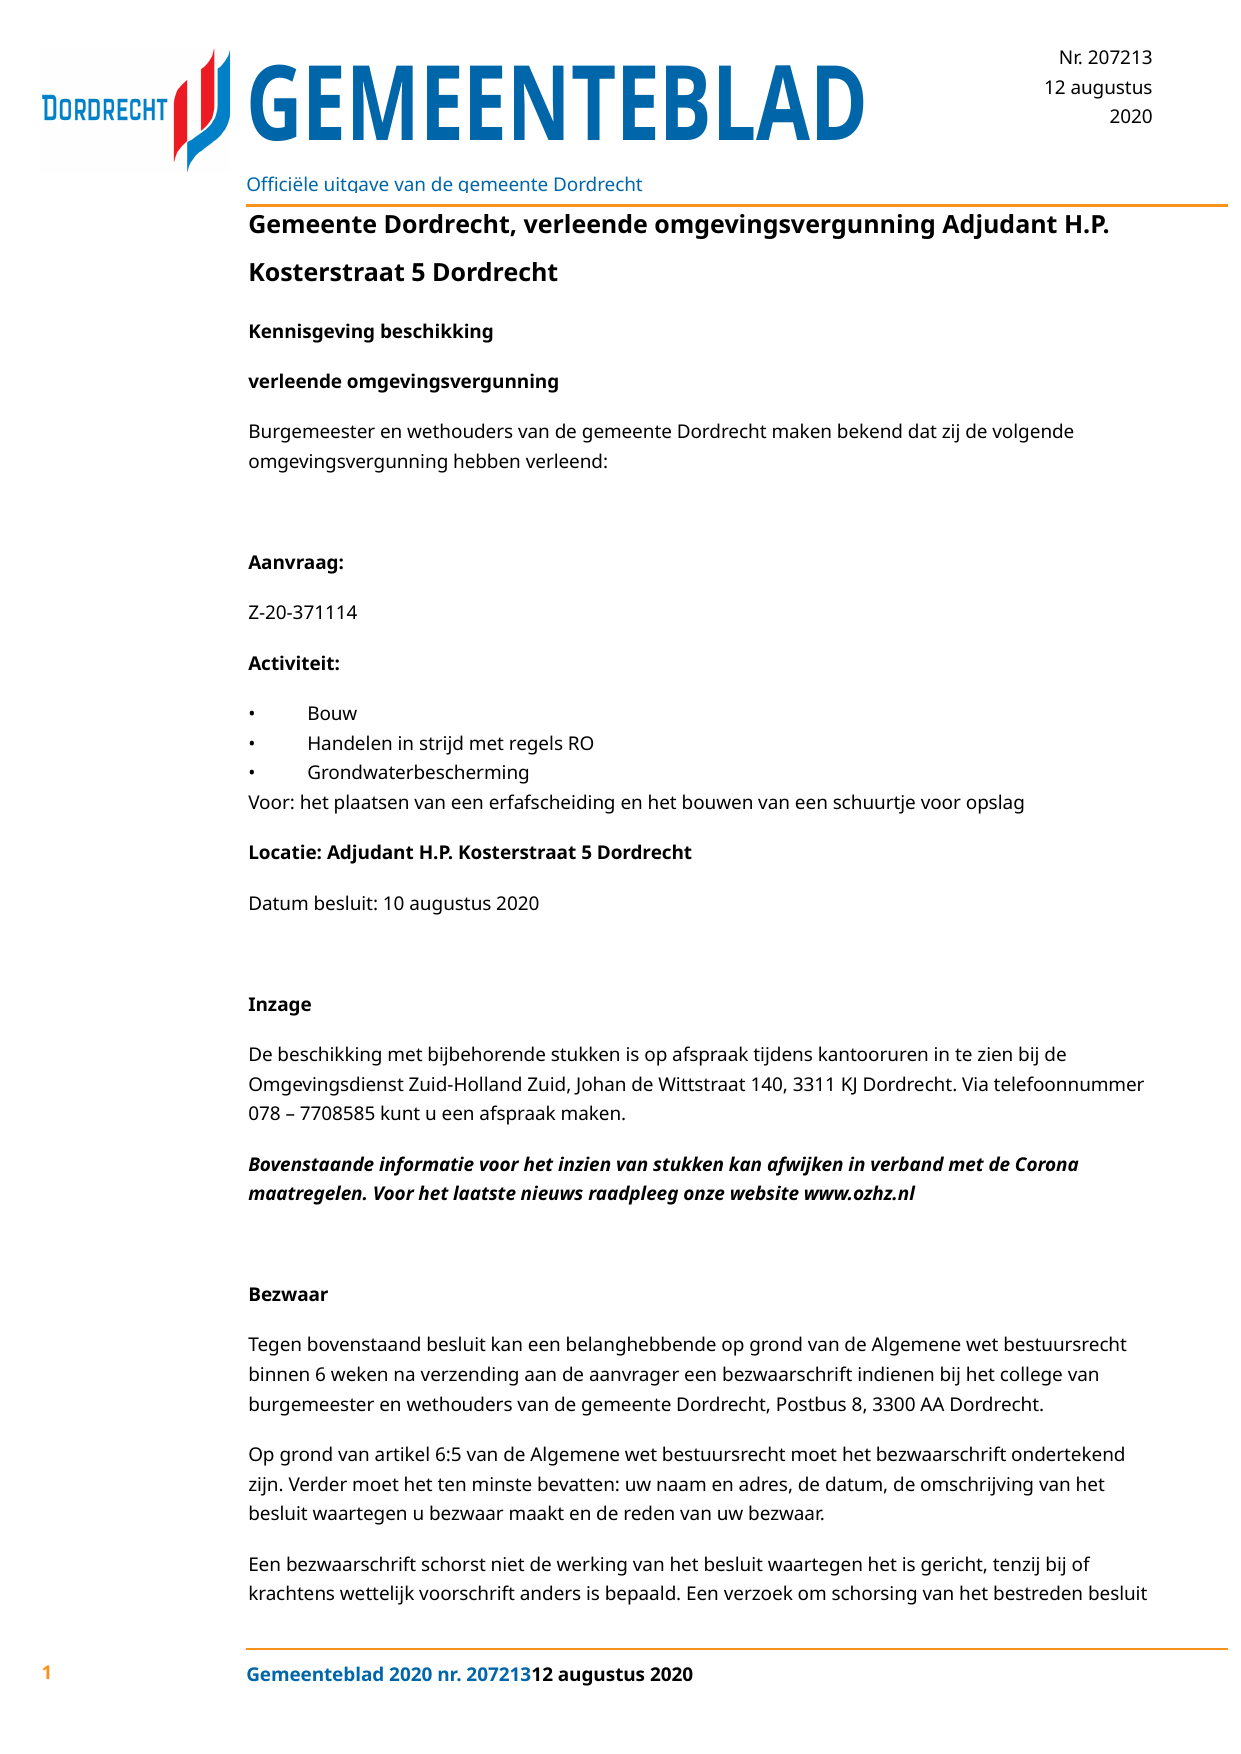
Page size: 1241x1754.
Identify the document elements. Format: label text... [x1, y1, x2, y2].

text Inzage [248, 991, 1152, 1017]
list Bouw [248, 700, 1152, 726]
picture [41, 47, 231, 172]
text Tegen bovenstaand besluit kan een belanghebbende op grond van de Algemene wet bestuursrecht binnen 6 weken na verzending aan de aanvrager een bezwaarschrift indienen bij het college van burgemeester en wethouders van de gemeente Dordrecht, Postbus 8, 3300 AA Dordrecht. [248, 1332, 1152, 1417]
text Burgemeester en wethouders van de gemeente Dordrecht maken bekend dat zij de volgende omgevingsvergunning hebben verleend: [248, 419, 1152, 474]
text Datum besluit: 10 augustus 2020 [248, 890, 1152, 916]
list Handelen in strijd met regels RO [248, 730, 1152, 756]
text Een bezwaarschrift schorst niet de werking van het besluit waartegen het is gericht, tenzij bij of krachtens wettelijk voorschrift anders is bepaald. Een verzoek om schorsing van het bestreden besluit [248, 1551, 1152, 1606]
list Grondwaterbescherming [248, 759, 1152, 785]
text Locatie: Adjudant H.P. Kosterstraat 5 Dordrecht [248, 839, 1152, 865]
text Op grond van artikel 6:5 van de Algemene wet bestuursrecht moet het bezwaarschrift ondertekend zijn. Verder moet het ten minste bevatten: uw naam en adres, de datum, de omschrijving van het besluit waartegen u bezwaar maakt en de reden van uw bezwaar. [248, 1441, 1152, 1526]
text Aanvraag: [248, 549, 1152, 575]
text De beschikking met bijbehorende stukken is op afspraak tijdens kantooruren in te zien bij de Omgevingsdienst Zuid-Holland Zuid, Johan de Wittstraat 140, 3311 KJ Dordrecht. Via telefoonnummer 078 – 7708585 kunt u een afspraak maken. [248, 1041, 1152, 1126]
text Gemeente Dordrecht, verleende omgevingsvergunning Adjudant H.P. Kosterstraat 5 Dordrecht [248, 207, 1152, 288]
text Bezwaar [248, 1281, 1152, 1307]
text Voor: het plaatsen van een erfafscheiding en het bouwen van een schuurtje voor opslag [248, 789, 1152, 815]
text Activiteit: [248, 650, 1152, 676]
text verleende omgevingsvergunning [248, 368, 1152, 394]
text Bovenstaande informatie voor het inzien van stukken kan afwijken in verband met de Corona maatregelen. Voor het laatste nieuws raadpleeg onze website www.ozhz.nl [248, 1151, 1152, 1206]
text Z-20-371114 [248, 599, 1152, 625]
text Kennisgeving beschikking [248, 318, 1152, 344]
